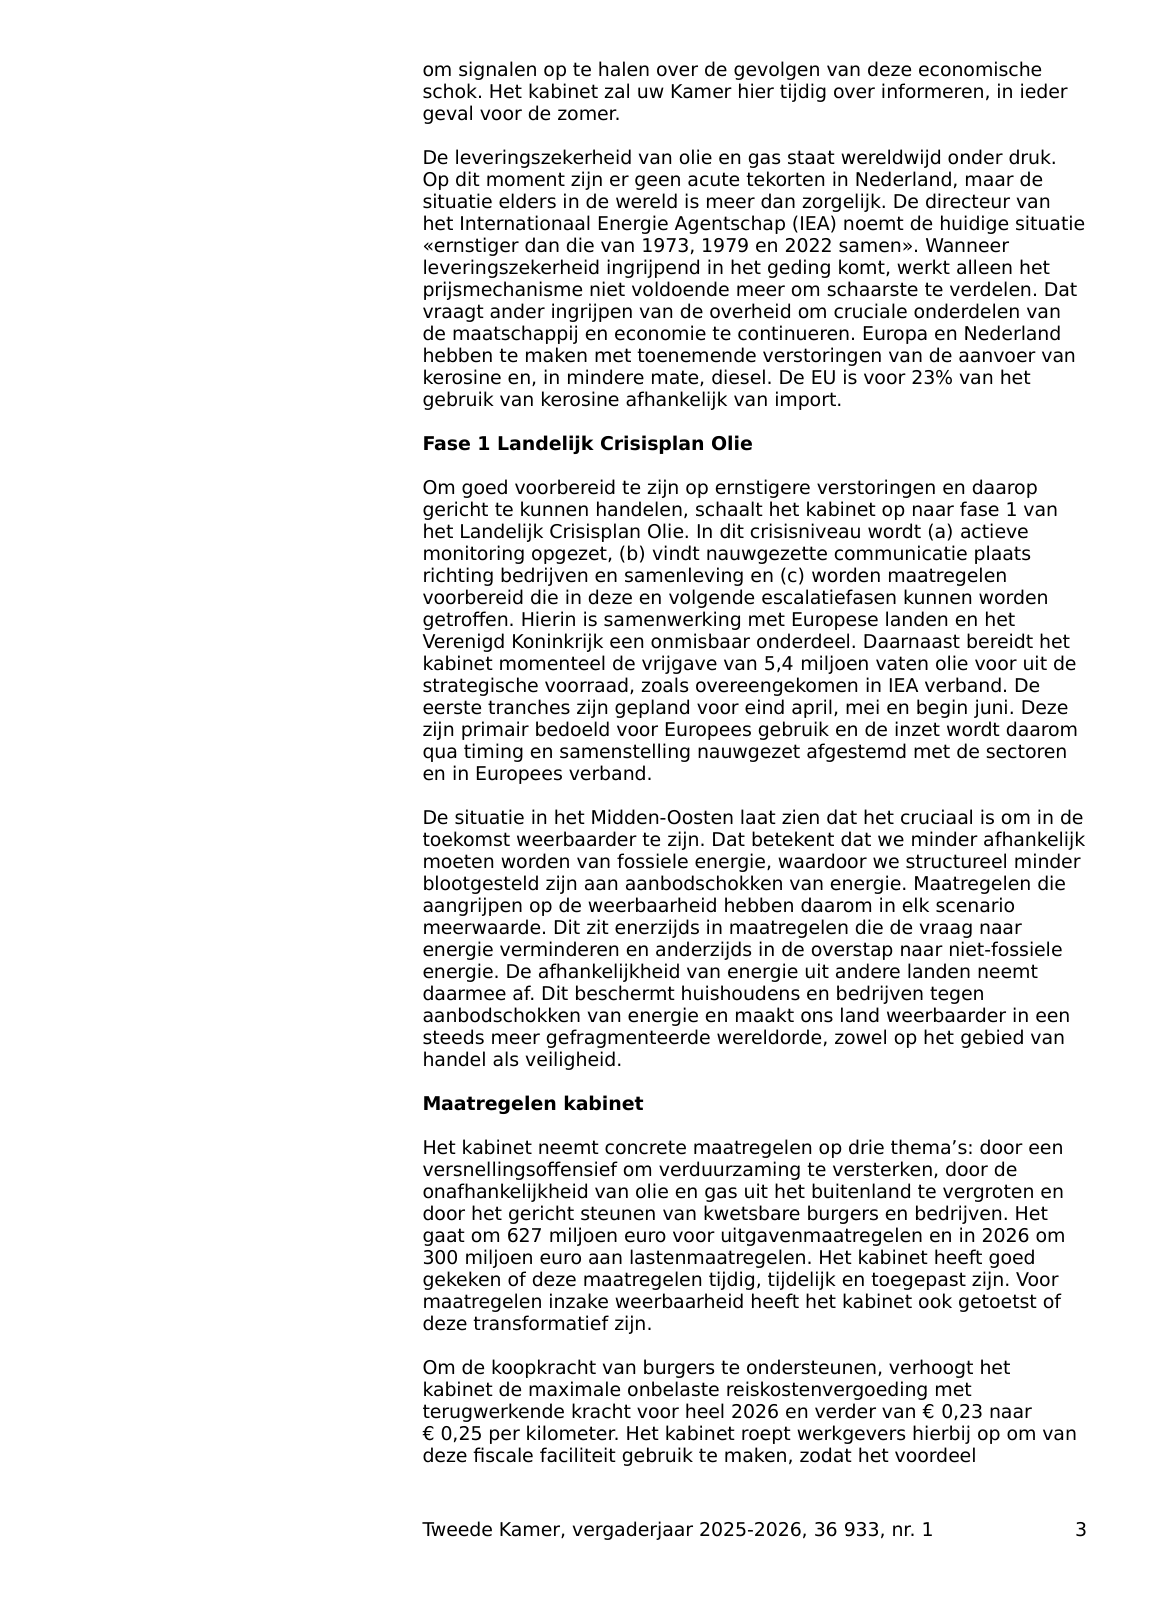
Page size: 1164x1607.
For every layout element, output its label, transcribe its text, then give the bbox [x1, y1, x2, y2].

text Het kabinet neemt concrete maatregelen op drie thema’s: door een versnellingsoffensief om verduurzaming te versterken, door de onafhankelijkheid van olie en gas uit het buitenland te vergroten en door het gericht steunen van kwetsbare burgers en bedrijven. Het gaat om 627 miljoen euro voor uitgavenmaatregelen en in 2026 om 300 miljoen euro aan lastenmaatregelen. Het kabinet heeft goed gekeken of deze maatregelen tijdig, tijdelijk en toegepast zijn. Voor maatregelen inzake weerbaarheid heeft het kabinet ook getoetst of deze transformatief zijn. [422, 1137, 1087, 1335]
subtitle Fase 1 Landelijk Crisisplan Olie [422, 433, 1087, 455]
text De situatie in het Midden-Oosten laat zien dat het cruciaal is om in de toekomst weerbaarder te zijn. Dat betekent dat we minder afhankelijk moeten worden van fossiele energie, waardoor we structureel minder blootgesteld zijn aan aanbodschokken van energie. Maatregelen die aangrijpen op de weerbaarheid hebben daarom in elk scenario meerwaarde. Dit zit enerzijds in maatregelen die de vraag naar energie verminderen en anderzijds in de overstap naar niet-fossiele energie. De afhankelijkheid van energie uit andere landen neemt daarmee af. Dit beschermt huishoudens en bedrijven tegen aanbodschokken van energie en maakt ons land weerbaarder in een steeds meer gefragmenteerde wereldorde, zowel op het gebied van handel als veiligheid. [422, 807, 1087, 1071]
text Om de koopkracht van burgers te ondersteunen, verhoogt het kabinet de maximale onbelaste reiskostenvergoeding met terugwerkende kracht voor heel 2026 en verder van € 0,23 naar € 0,25 per kilometer. Het kabinet roept werkgevers hierbij op om van deze fiscale faciliteit gebruik te maken, zodat het voordeel [422, 1357, 1087, 1467]
text Om goed voorbereid te zijn op ernstigere verstoringen en daarop gericht te kunnen handelen, schaalt het kabinet op naar fase 1 van het Landelijk Crisisplan Olie. In dit crisisniveau wordt (a) actieve monitoring opgezet, (b) vindt nauwgezette communicatie plaats richting bedrijven en samenleving en (c) worden maatregelen voorbereid die in deze en volgende escalatiefasen kunnen worden getroffen. Hierin is samenwerking met Europese landen en het Verenigd Koninkrijk een onmisbaar onderdeel. Daarnaast bereidt het kabinet momenteel de vrijgave van 5,4 miljoen vaten olie voor uit de strategische voorraad, zoals overeengekomen in IEA verband. De eerste tranches zijn gepland voor eind april, mei en begin juni. Deze zijn primair bedoeld voor Europees gebruik en de inzet wordt daarom qua timing en samenstelling nauwgezet afgestemd met de sectoren en in Europees verband. [422, 477, 1087, 785]
subtitle Maatregelen kabinet [422, 1093, 1087, 1115]
text om signalen op te halen over de gevolgen van deze economische schok. Het kabinet zal uw Kamer hier tijdig over informeren, in ieder geval voor de zomer. [422, 59, 1087, 125]
text De leveringszekerheid van olie en gas staat wereldwijd onder druk. Op dit moment zijn er geen acute tekorten in Nederland, maar de situatie elders in de wereld is meer dan zorgelijk. De directeur van het Internationaal Energie Agentschap (IEA) noemt de huidige situatie «ernstiger dan die van 1973, 1979 en 2022 samen». Wanneer leveringszekerheid ingrijpend in het geding komt, werkt alleen het prijsmechanisme niet voldoende meer om schaarste te verdelen. Dat vraagt ander ingrijpen van de overheid om cruciale onderdelen van de maatschappij en economie te continueren. Europa en Nederland hebben te maken met toenemende verstoringen van de aanvoer van kerosine en, in mindere mate, diesel. De EU is voor 23% van het gebruik van kerosine afhankelijk van import. [422, 147, 1087, 411]
